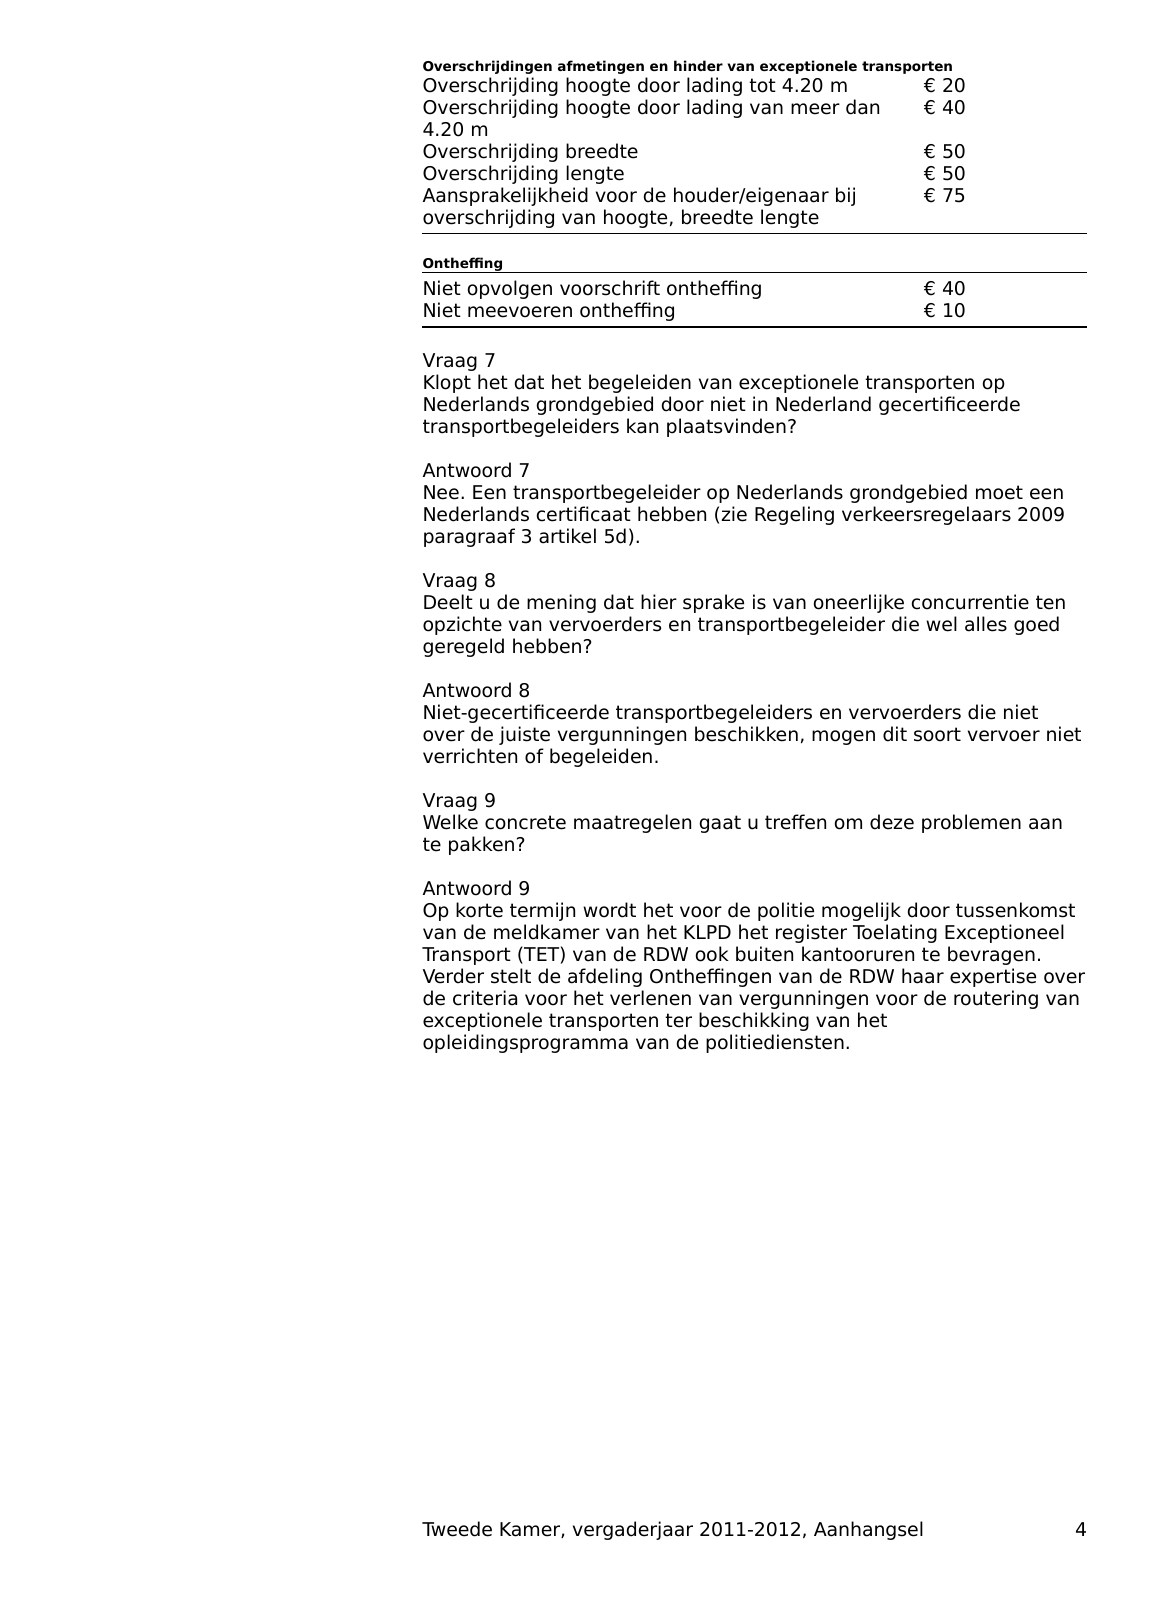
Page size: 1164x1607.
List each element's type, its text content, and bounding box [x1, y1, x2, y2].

table_header Overschrijdingen afmetingen en hinder van exceptionele transporten [422, 59, 1087, 75]
table_cell Overschrijding breedte [422, 141, 918, 163]
table_cell Overschrijding hoogte door lading tot 4.20 m [422, 75, 918, 97]
text Vraag 9 [422, 790, 1087, 812]
table_cell Overschrijding lengte [422, 163, 918, 185]
text Op korte termijn wordt het voor de politie mogelijk door tussenkomst van de meldkamer van het KLPD het register Toelating Exceptioneel Transport (TET) van de RDW ook buiten kantooruren te bevragen. Verder stelt de afdeling Ontheffingen van de RDW haar expertise over de criteria voor het verlenen van vergunningen voor de routering van exceptionele transporten ter beschikking van het opleidingsprogramma van de politiediensten. [422, 900, 1087, 1054]
text Antwoord 7 [422, 460, 1087, 482]
table_cell Niet meevoeren ontheffing [422, 300, 918, 326]
text Vraag 7 [422, 349, 1087, 372]
table_header Ontheffing [422, 256, 1087, 272]
table_cell Overschrijding hoogte door lading van meer dan 4.20 m [422, 97, 918, 141]
text Antwoord 9 [422, 878, 1087, 900]
table_cell € 40 [918, 97, 1087, 141]
table_cell € 20 [918, 75, 1087, 97]
text Antwoord 8 [422, 680, 1087, 702]
text Nee. Een transportbegeleider op Nederlands grondgebied moet een Nederlands certificaat hebben (zie Regeling verkeersregelaars 2009 paragraaf 3 artikel 5d). [422, 482, 1087, 548]
table_cell € 75 [918, 185, 1087, 233]
table_cell € 10 [918, 300, 1087, 326]
table_cell € 50 [918, 141, 1087, 163]
text Deelt u de mening dat hier sprake is van oneerlijke concurrentie ten opzichte van vervoerders en transportbegeleider die wel alles goed geregeld hebben? [422, 592, 1087, 658]
table_cell € 50 [918, 163, 1087, 185]
table_cell Aansprakelijkheid voor de houder/eigenaar bij overschrijding van hoogte, breedte lengte [422, 185, 918, 233]
table_cell Niet opvolgen voorschrift ontheffing [422, 273, 918, 300]
text Welke concrete maatregelen gaat u treffen om deze problemen aan te pakken? [422, 812, 1087, 856]
text Klopt het dat het begeleiden van exceptionele transporten op Nederlands grondgebied door niet in Nederland gecertificeerde transportbegeleiders kan plaatsvinden? [422, 372, 1087, 437]
table_cell € 40 [918, 273, 1087, 300]
text Vraag 8 [422, 570, 1087, 592]
text Niet-gecertificeerde transportbegeleiders en vervoerders die niet over de juiste vergunningen beschikken, mogen dit soort vervoer niet verrichten of begeleiden. [422, 702, 1087, 768]
